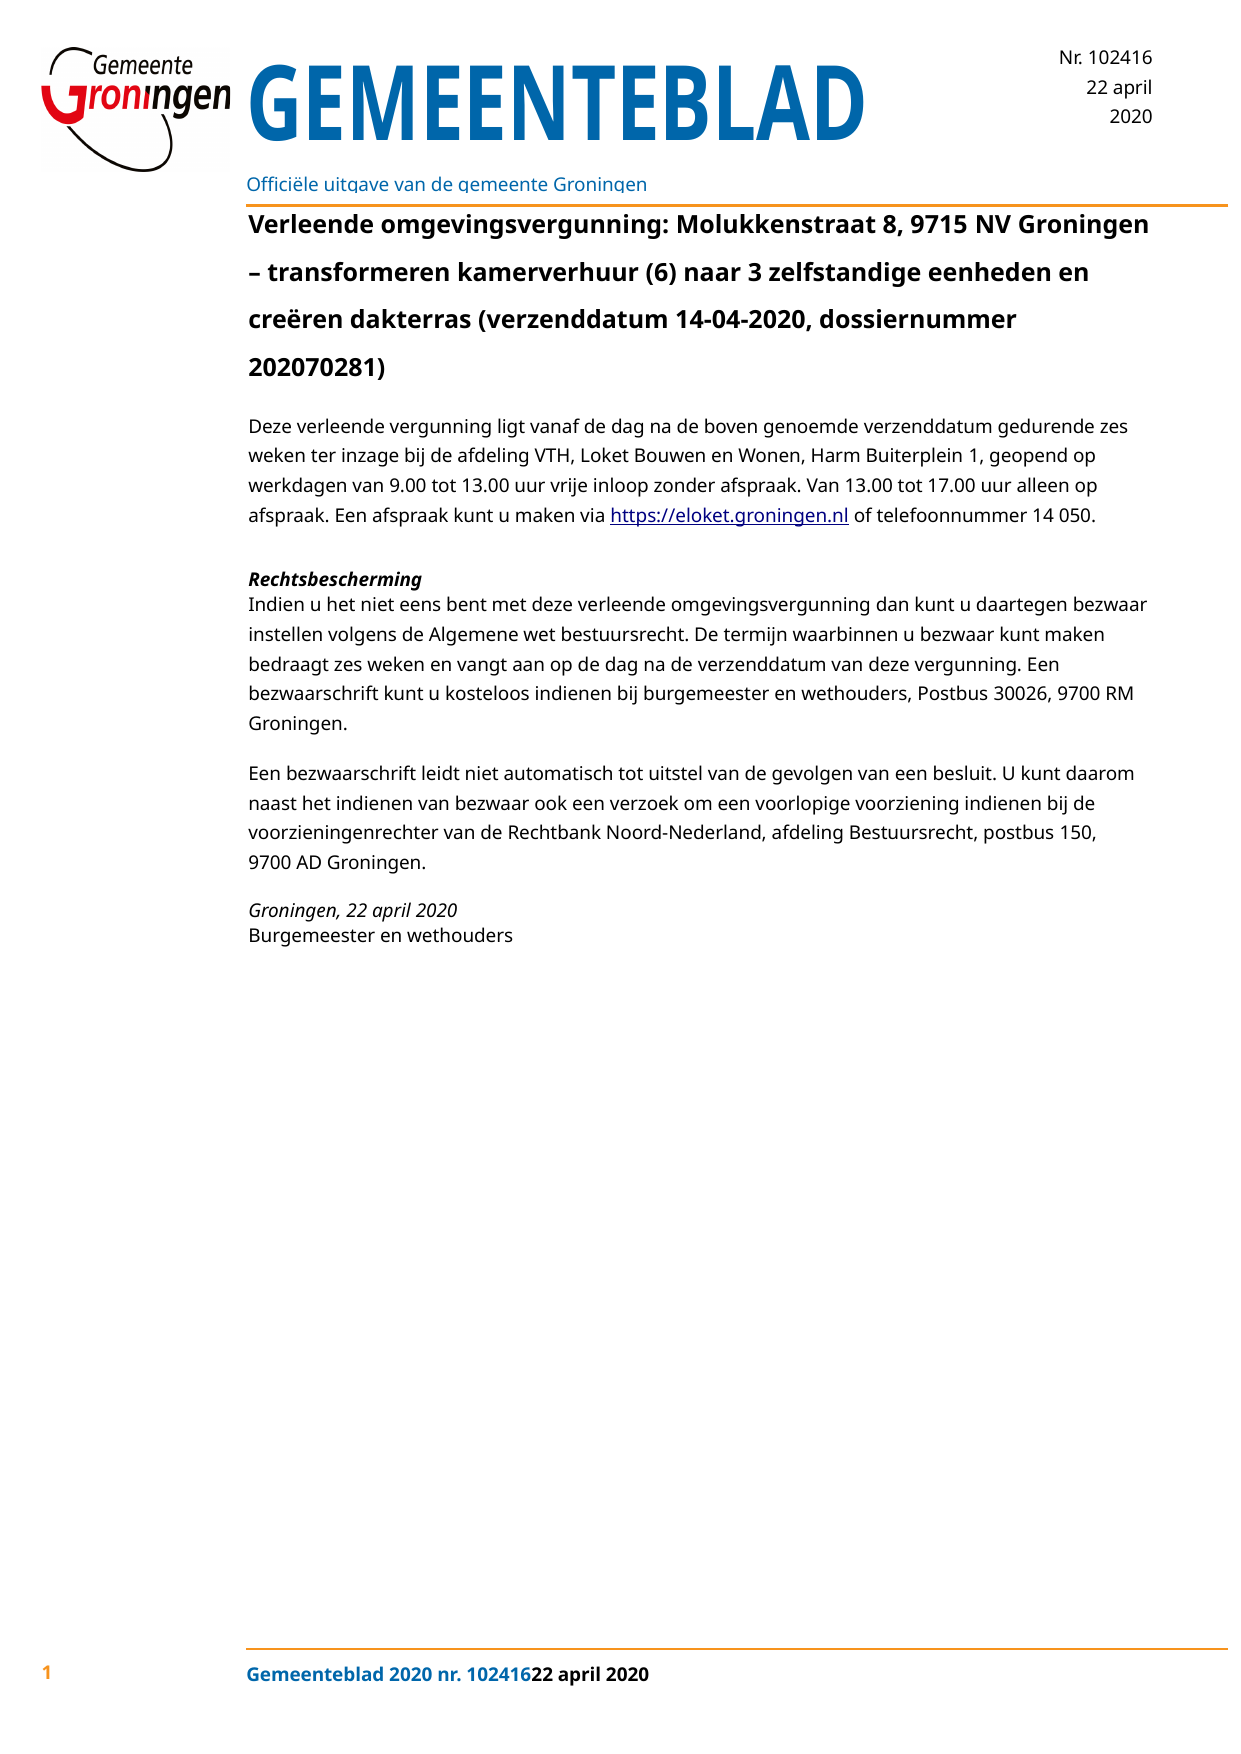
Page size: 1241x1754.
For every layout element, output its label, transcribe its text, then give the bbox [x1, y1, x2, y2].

text Een bezwaarschrift leidt niet automatisch tot uitstel van de gevolgen van een besluit. U kunt daarom naast het indienen van bezwaar ook een verzoek om een voorlopige voorziening indienen bij de voorzieningenrechter van de Rechtbank Noord-Nederland, afdeling Bestuursrecht, postbus 150, 9700 AD Groningen. [248, 760, 1152, 875]
picture [41, 47, 231, 172]
text Rechtsbescherming [248, 566, 1152, 592]
text Verleende omgevingsvergunning: Molukkenstraat 8, 9715 NV Groningen – transformeren kamerverhuur (6) naar 3 zelfstandige eenheden en creëren dakterras (verzenddatum 14-04-2020, dossiernummer 202070281) [248, 207, 1152, 384]
text Groningen, 22 april 2020 [248, 897, 1152, 923]
text Deze verleende vergunning ligt vanaf de dag na de boven genoemde verzenddatum gedurende zes weken ter inzage bij de afdeling VTH, Loket Bouwen en Wonen, Harm Buiterplein 1, geopend op werkdagen van 9.00 tot 13.00 uur vrije inloop zonder afspraak. Van 13.00 tot 17.00 uur alleen op afspraak. Een afspraak kunt u maken via https://eloket.groningen.nl of telefoonnummer 14 050. [248, 413, 1152, 528]
text Burgemeester en wethouders [248, 923, 1152, 948]
text Indien u het niet eens bent met deze verleende omgevingsvergunning dan kunt u daartegen bezwaar instellen volgens de Algemene wet bestuursrecht. De termijn waarbinnen u bezwaar kunt maken bedraagt zes weken en vangt aan op de dag na de verzenddatum van deze vergunning. Een bezwaarschrift kunt u kosteloos indienen bij burgemeester en wethouders, Postbus 30026, 9700 RM Groningen. [248, 592, 1152, 736]
